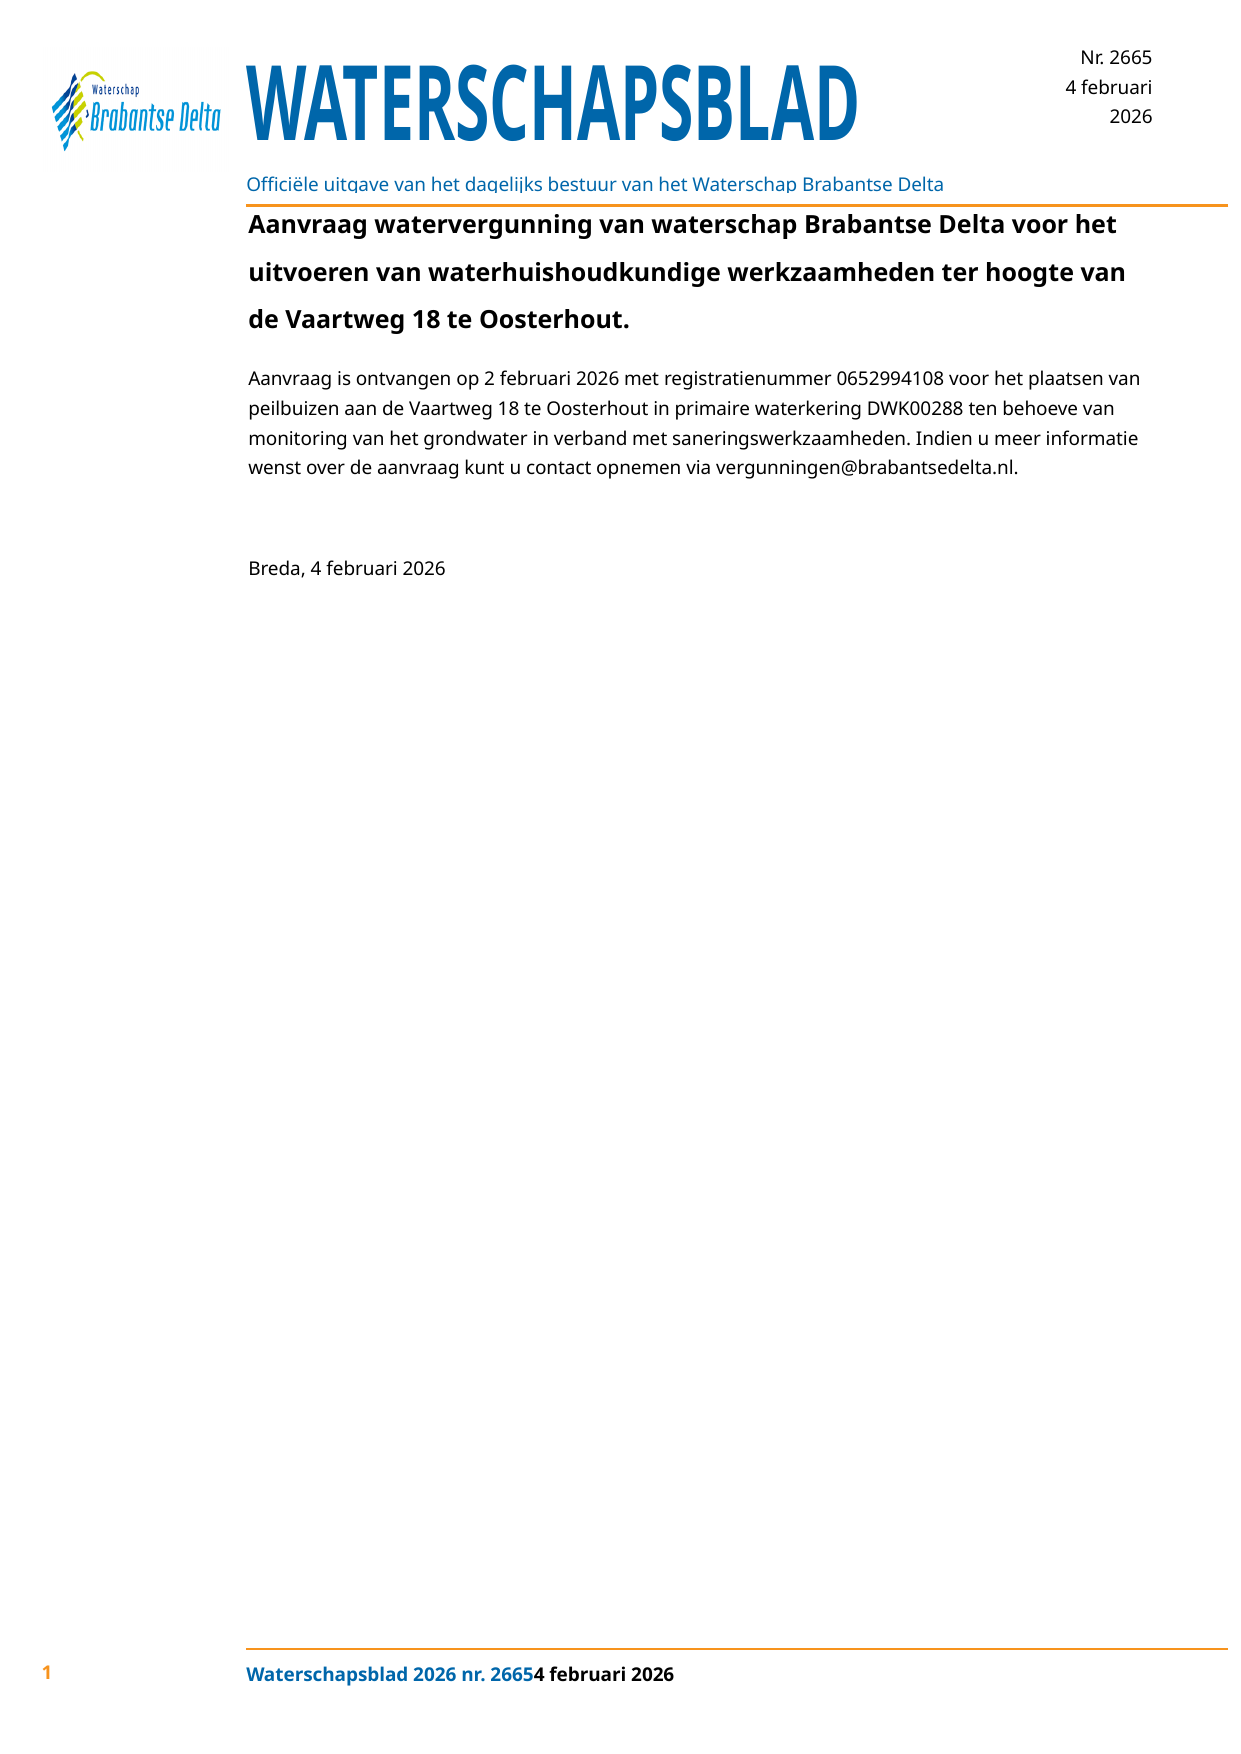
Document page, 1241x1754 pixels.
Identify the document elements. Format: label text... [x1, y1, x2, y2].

text Aanvraag is ontvangen op 2 februari 2026 met registratienummer 0652994108 voor het plaatsen van peilbuizen aan de Vaartweg 18 te Oosterhout in primaire waterkering DWK00288 ten behoeve van monitoring van het grondwater in verband met saneringswerkzaamheden. Indien u meer informatie wenst over de aanvraag kunt u contact opnemen via vergunningen@brabantsedelta.nl. [248, 366, 1152, 480]
text Breda, 4 februari 2026 [248, 555, 1152, 581]
picture [41, 47, 231, 172]
text Aanvraag watervergunning van waterschap Brabantse Delta voor het uitvoeren van waterhuishoudkundige werkzaamheden ter hoogte van de Vaartweg 18 te Oosterhout. [248, 207, 1152, 336]
